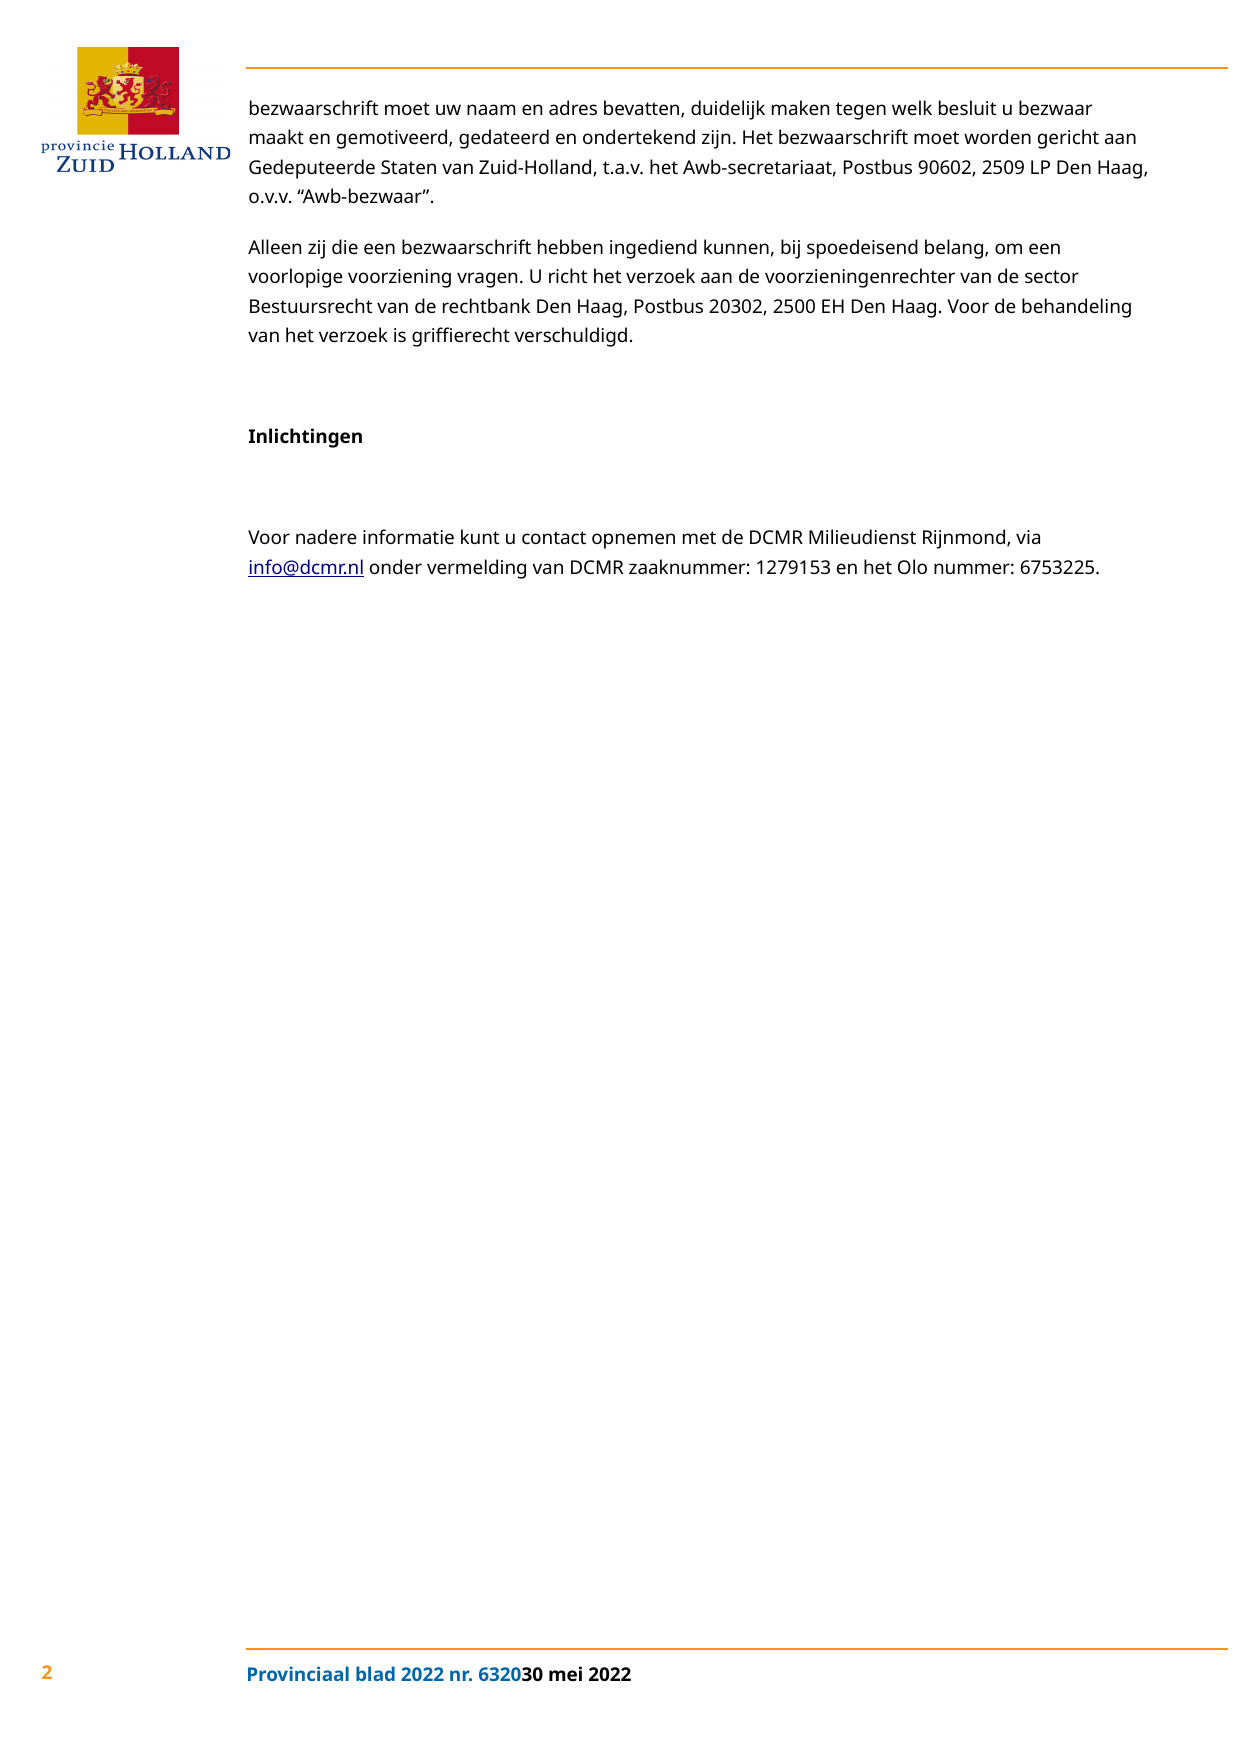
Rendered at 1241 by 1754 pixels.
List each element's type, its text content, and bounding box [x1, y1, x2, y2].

text Inlichtingen [248, 423, 1152, 449]
text Alleen zij die een bezwaarschrift hebben ingediend kunnen, bij spoedeisend belang, om een voorlopige voorziening vragen. U richt het verzoek aan de voorzieningenrechter van de sector Bestuursrecht van de rechtbank Den Haag, Postbus 20302, 2500 EH Den Haag. Voor de behandeling van het verzoek is griffierecht verschuldigd. [248, 234, 1152, 348]
picture [41, 47, 231, 172]
text Voor nadere informatie kunt u contact opnemen met de DCMR Milieudienst Rijnmond, via info@dcmr.nl onder vermelding van DCMR zaaknummer: 1279153 en het Olo nummer: 6753225. [248, 524, 1152, 580]
text bezwaarschrift moet uw naam en adres bevatten, duidelijk maken tegen welk besluit u bezwaar maakt en gemotiveerd, gedateerd en ondertekend zijn. Het bezwaarschrift moet worden gericht aan Gedeputeerde Staten van Zuid-Holland, t.a.v. het Awb-secretariaat, Postbus 90602, 2509 LP Den Haag, o.v.v. “Awb-bezwaar”. [248, 95, 1152, 209]
